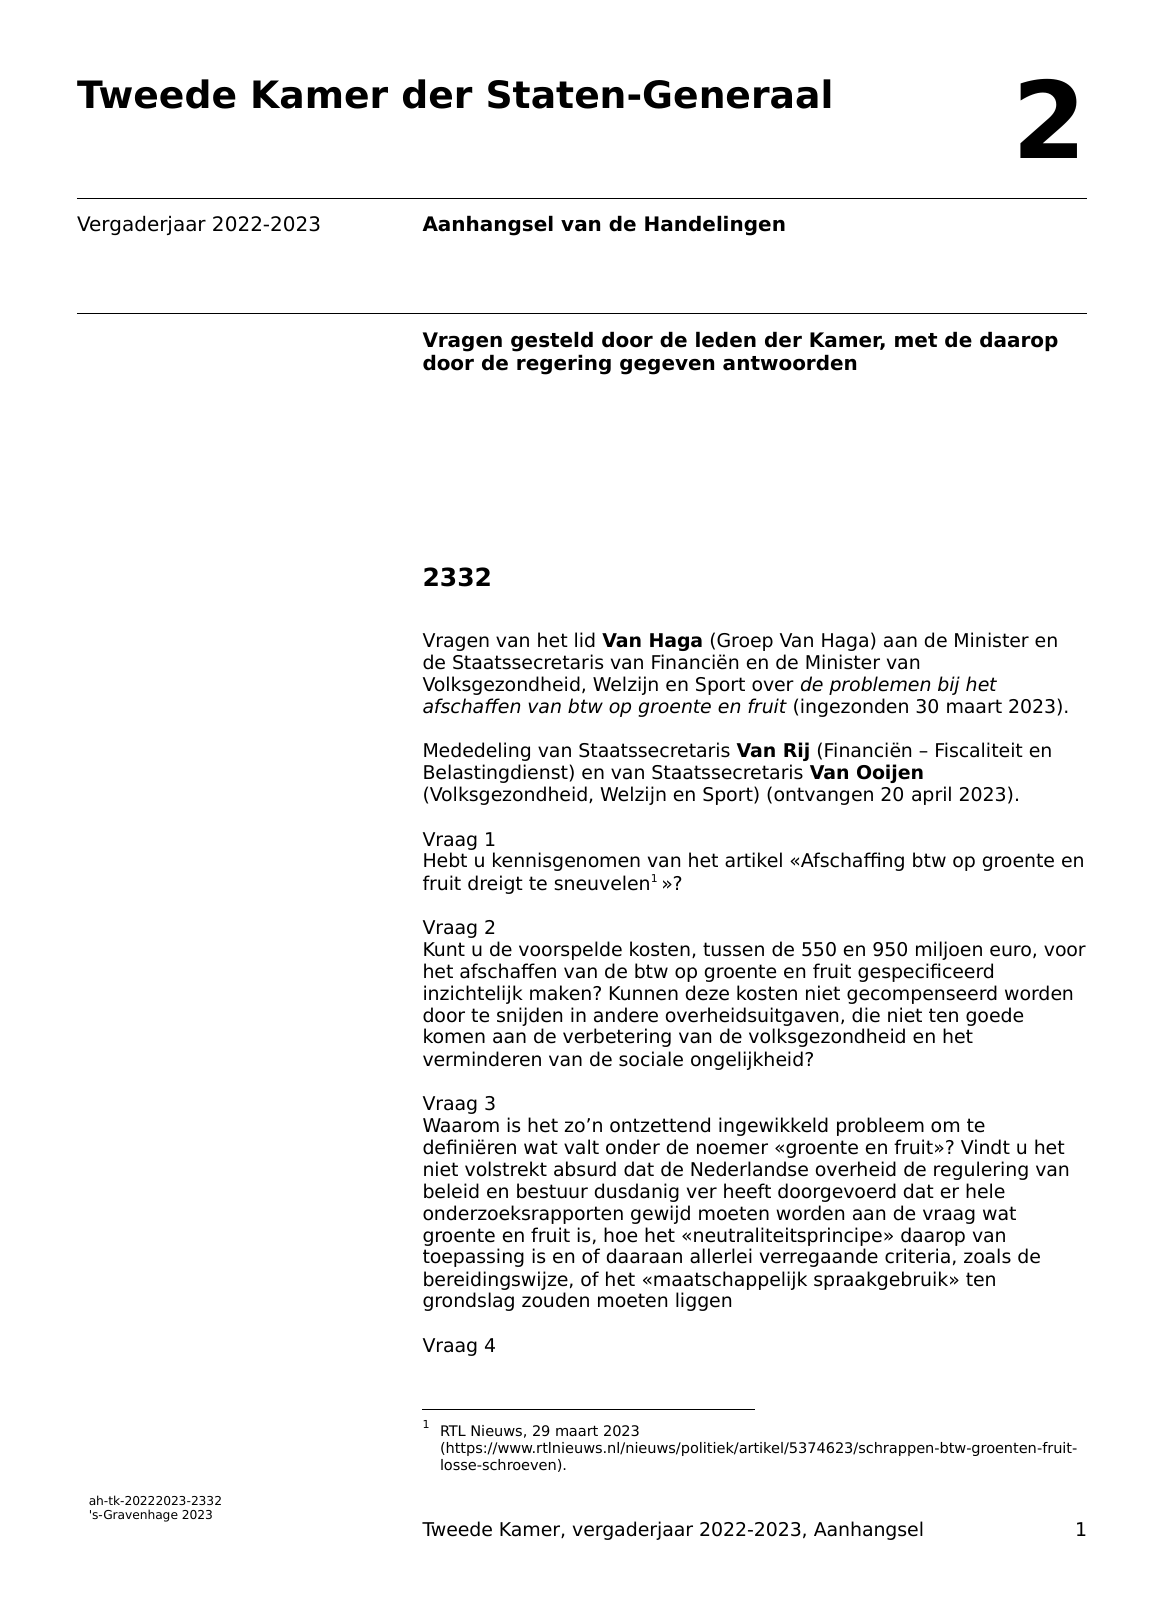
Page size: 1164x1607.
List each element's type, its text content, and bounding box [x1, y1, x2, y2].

text 2332 [422, 563, 1087, 592]
text RTL Nieuws, 29 maart 2023 (https://www.rtlnieuws.nl/nieuws/politiek/artikel/5374623/schrappen-btw-groenten-fruit-losse-schroeven). [422, 1418, 1087, 1474]
text Hebt u kennisgenomen van het artikel «Afschaffing btw op groente en fruit dreigt te sneuvelen»? [422, 850, 1087, 894]
text Mededeling van Staatssecretaris Van Rij (Financiën – Fiscaliteit en Belastingdienst) en van Staatssecretaris Van Ooijen (Volksgezondheid, Welzijn en Sport) (ontvangen 20 april 2023). [422, 740, 1087, 806]
text Kunt u de voorspelde kosten, tussen de 550 en 950 miljoen euro, voor het afschaffen van de btw op groente en fruit gespecificeerd inzichtelijk maken? Kunnen deze kosten niet gecompenseerd worden door te snijden in andere overheidsuitgaven, die niet ten goede komen aan de verbetering van de volksgezondheid en het verminderen van de sociale ongelijkheid? [422, 938, 1087, 1070]
text 's-Gravenhage 2023 [88, 1508, 323, 1522]
table_header Tweede Kamer der Staten-Generaal [77, 59, 886, 198]
text Vragen van het lid Van Haga (Groep Van Haga) aan de Minister en de Staatssecretaris van Financiën en de Minister van Volksgezondheid, Welzijn en Sport over de problemen bij het afschaffen van btw op groente en fruit (ingezonden 30 maart 2023). [422, 630, 1087, 718]
table_cell Vragen gesteld door de leden der Kamer, met de daarop door de regering gegeven antwoorden [422, 314, 1087, 375]
table_cell [77, 314, 422, 375]
table_header 2 [886, 59, 1087, 198]
text Waarom is het zo’n ontzettend ingewikkeld probleem om te definiëren wat valt onder de noemer «groente en fruit»? Vindt u het niet volstrekt absurd dat de Nederlandse overheid de regulering van beleid en bestuur dusdanig ver heeft doorgevoerd dat er hele onderzoeksrapporten gewijd moeten worden aan de vraag wat groente en fruit is, hoe het «neutraliteitsprincipe» daarop van toepassing is en of daaraan allerlei verregaande criteria, zoals de bereidingswijze, of het «maatschappelijk spraakgebruik» ten grondslag zouden moeten liggen [422, 1114, 1087, 1312]
text Vraag 1 [422, 828, 1087, 850]
text ah-tk-20222023-2332 [88, 1494, 323, 1508]
text Vraag 3 [422, 1093, 1087, 1114]
table_cell Aanhangsel van de Handelingen [422, 199, 1087, 313]
text Vraag 2 [422, 917, 1087, 938]
table_cell Vergaderjaar 2022-2023 [77, 199, 422, 313]
text Vraag 4 [422, 1334, 1087, 1357]
